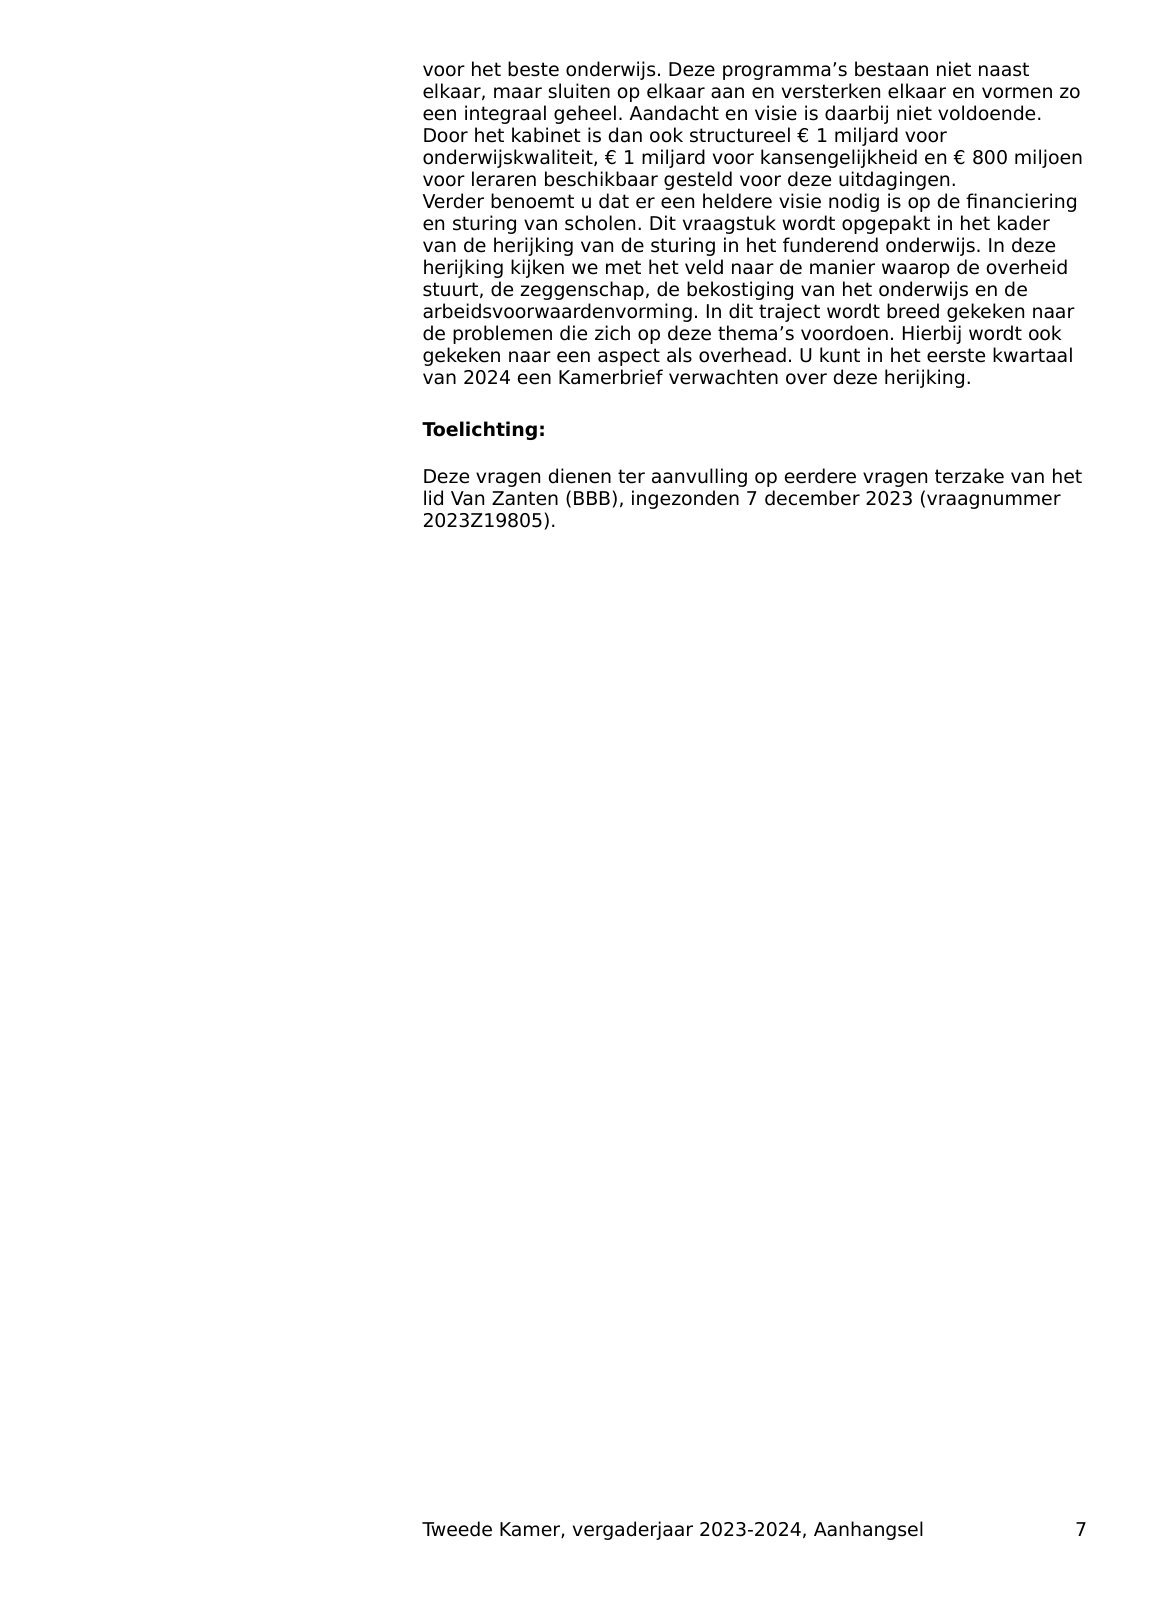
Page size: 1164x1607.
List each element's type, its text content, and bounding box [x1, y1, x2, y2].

subtitle Toelichting: [422, 419, 1087, 441]
text Deze vragen dienen ter aanvulling op eerdere vragen terzake van het lid Van Zanten (BBB), ingezonden 7 december 2023 (vraagnummer 2023Z19805). [422, 466, 1087, 532]
text Verder benoemt u dat er een heldere visie nodig is op de financiering en sturing van scholen. Dit vraagstuk wordt opgepakt in het kader van de herijking van de sturing in het funderend onderwijs. In deze herijking kijken we met het veld naar de manier waarop de overheid stuurt, de zeggenschap, de bekostiging van het onderwijs en de arbeidsvoorwaardenvorming. In dit traject wordt breed gekeken naar de problemen die zich op deze thema’s voordoen. Hierbij wordt ook gekeken naar een aspect als overhead. U kunt in het eerste kwartaal van 2024 een Kamerbrief verwachten over deze herijking. [422, 191, 1087, 389]
text voor het beste onderwijs. Deze programma’s bestaan niet naast elkaar, maar sluiten op elkaar aan en versterken elkaar en vormen zo een integraal geheel. Aandacht en visie is daarbij niet voldoende. Door het kabinet is dan ook structureel € 1 miljard voor onderwijskwaliteit, € 1 miljard voor kansengelijkheid en € 800 miljoen voor leraren beschikbaar gesteld voor deze uitdagingen. [422, 59, 1087, 191]
